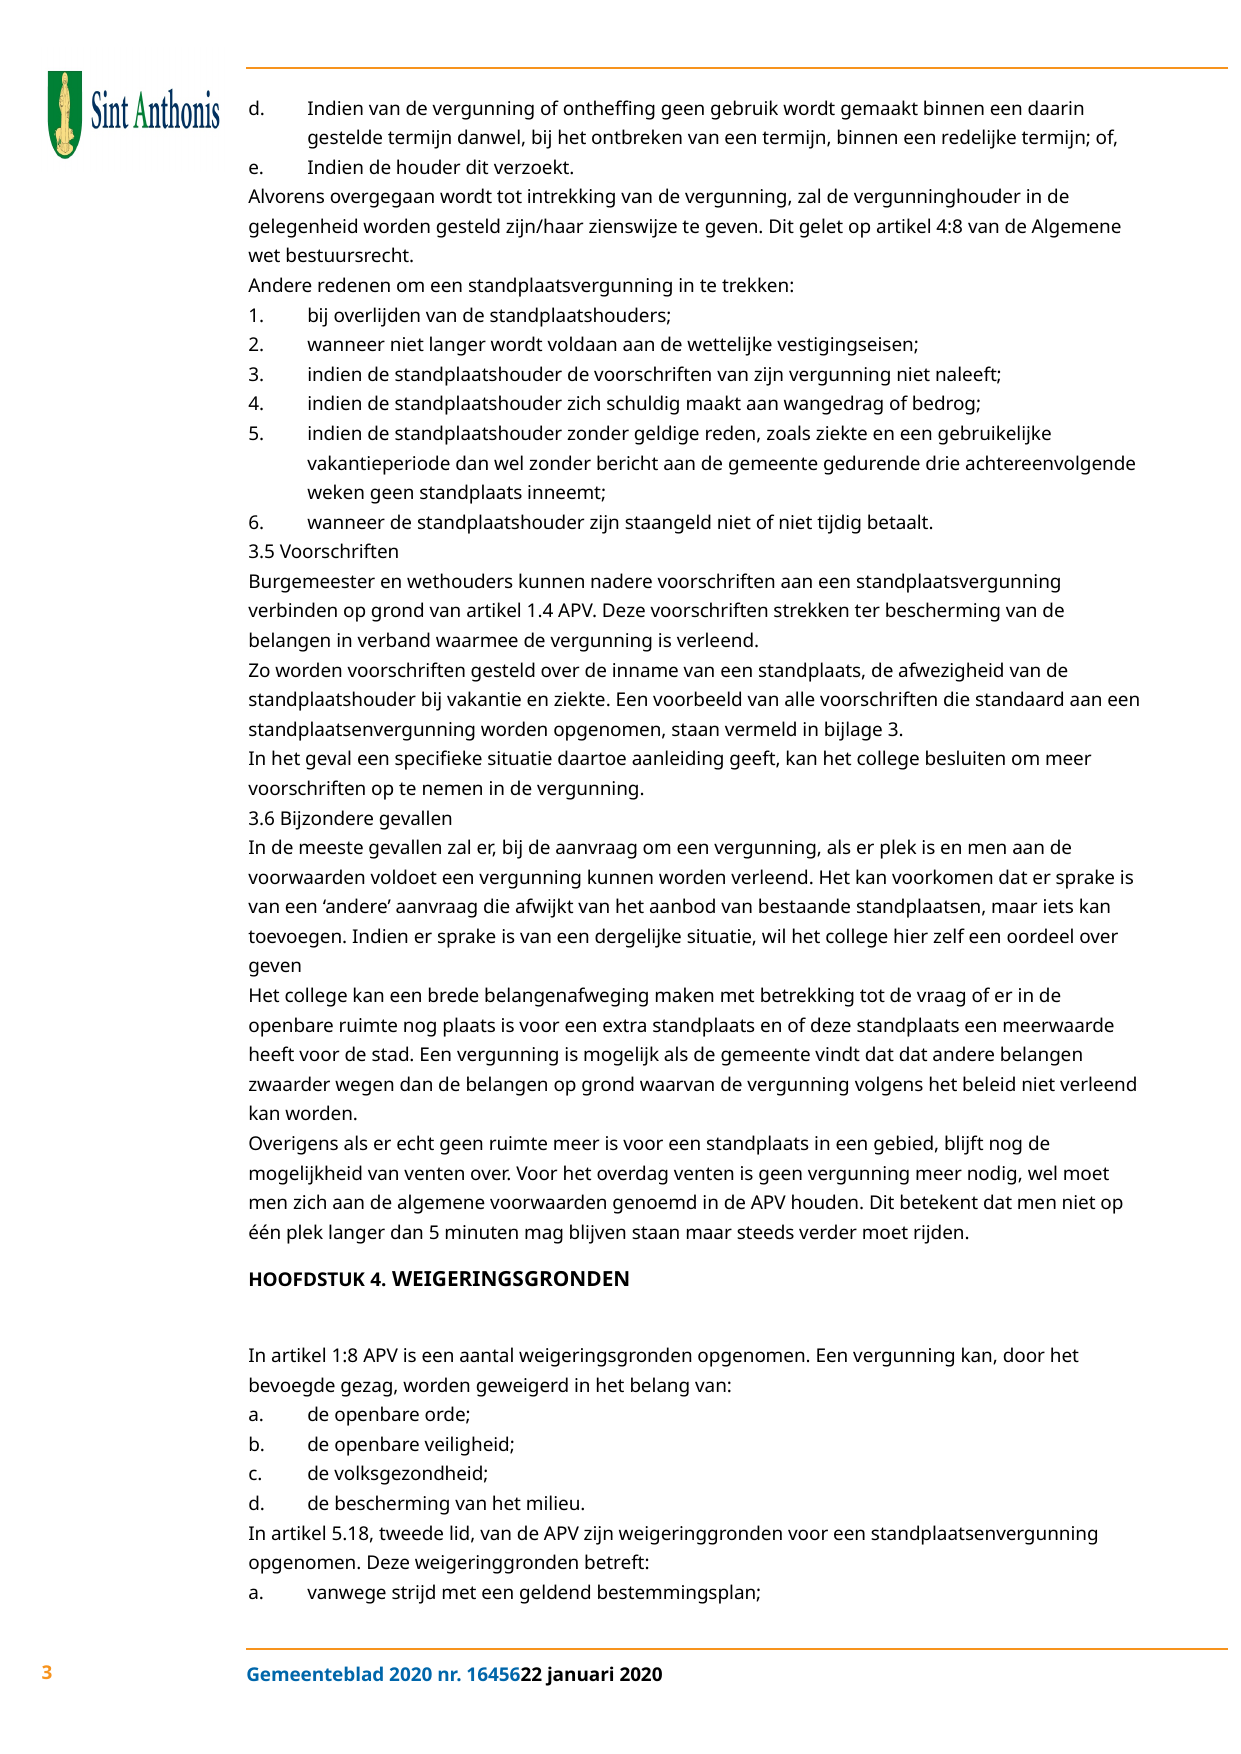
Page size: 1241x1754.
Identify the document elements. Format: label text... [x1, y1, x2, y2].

list indien de standplaatshouder zonder geldige reden, zoals ziekte en een gebruikelijke vakantieperiode dan wel zonder bericht aan de gemeente gedurende drie achtereenvolgende weken geen standplaats inneemt; [248, 420, 1152, 505]
text In het geval een specifieke situatie daartoe aanleiding geeft, kan het college besluiten om meer voorschriften op te nemen in de vergunning. [248, 746, 1152, 801]
text Het college kan een brede belangenafweging maken met betrekking tot de vraag of er in de openbare ruimte nog plaats is voor een extra standplaats en of deze standplaats een meerwaarde heeft voor de stad. Een vergunning is mogelijk als de gemeente vindt dat dat andere belangen zwaarder wegen dan de belangen op grond waarvan de vergunning volgens het beleid niet verleend kan worden. [248, 982, 1152, 1126]
text Overigens als er echt geen ruimte meer is voor een standplaats in een gebied, blijft nog de mogelijkheid van venten over. Voor het overdag venten is geen vergunning meer nodig, wel moet men zich aan de algemene voorwaarden genoemd in de APV houden. Dit betekent dat men niet op één plek langer dan 5 minuten mag blijven staan maar steeds verder moet rijden. [248, 1130, 1152, 1245]
list bij overlijden van de standplaatshouders; [248, 302, 1152, 328]
text Alvorens overgegaan wordt tot intrekking van de vergunning, zal de vergunninghouder in de gelegenheid worden gesteld zijn/haar zienswijze te geven. Dit gelet op artikel 4:8 van de Algemene wet bestuursrecht. [248, 183, 1152, 268]
text In de meeste gevallen zal er, bij de aanvraag om een vergunning, als er plek is en men aan de voorwaarden voldoet een vergunning kunnen worden verleend. Het kan voorkomen dat er sprake is van een ‘andere’ aanvraag die afwijkt van het aanbod van bestaande standplaatsen, maar iets kan toevoegen. Indien er sprake is van een dergelijke situatie, wil het college hier zelf een oordeel over geven [248, 834, 1152, 978]
list Indien van de vergunning of ontheffing geen gebruik wordt gemaakt binnen een daarin gestelde termijn danwel, bij het ontbreken van een termijn, binnen een redelijke termijn; of, [248, 95, 1152, 150]
list wanneer de standplaatshouder zijn staangeld niet of niet tijdig betaalt. [248, 509, 1152, 535]
list de openbare veiligheid; [248, 1431, 1152, 1457]
list vanwege strijd met een geldend bestemmingsplan; [248, 1579, 1152, 1605]
text 3.6 Bijzondere gevallen [248, 805, 1152, 831]
list de volksgezondheid; [248, 1461, 1152, 1486]
text Burgemeester en wethouders kunnen nadere voorschriften aan een standplaatsvergunning verbinden op grond van artikel 1.4 APV. Deze voorschriften strekken ter bescherming van de belangen in verband waarmee de vergunning is verleend. [248, 568, 1152, 653]
list wanneer niet langer wordt voldaan aan de wettelijke vestigingseisen; [248, 331, 1152, 357]
list indien de standplaatshouder zich schuldig maakt aan wangedrag of bedrog; [248, 391, 1152, 416]
text In artikel 5.18, tweede lid, van de APV zijn weigeringgronden voor een standplaatsenvergunning opgenomen. Deze weigeringgronden betreft: [248, 1520, 1152, 1575]
text Andere redenen om een standplaatsvergunning in te trekken: [248, 272, 1152, 298]
text HOOFDSTUK 4. WEIGERINGSGRONDEN [248, 1264, 1152, 1293]
list de openbare orde; [248, 1401, 1152, 1427]
text 3.5 Voorschriften [248, 538, 1152, 564]
text In artikel 1:8 APV is een aantal weigeringsgronden opgenomen. Een vergunning kan, door het bevoegde gezag, worden geweigerd in het belang van: [248, 1342, 1152, 1398]
list de bescherming van het milieu. [248, 1490, 1152, 1516]
list indien de standplaatshouder de voorschriften van zijn vergunning niet naleeft; [248, 361, 1152, 387]
picture [41, 47, 231, 172]
text Zo worden voorschriften gesteld over de inname van een standplaats, de afwezigheid van de standplaatshouder bij vakantie en ziekte. Een voorbeeld van alle voorschriften die standaard aan een standplaatsenvergunning worden opgenomen, staan vermeld in bijlage 3. [248, 657, 1152, 742]
list Indien de houder dit verzoekt. [248, 154, 1152, 180]
